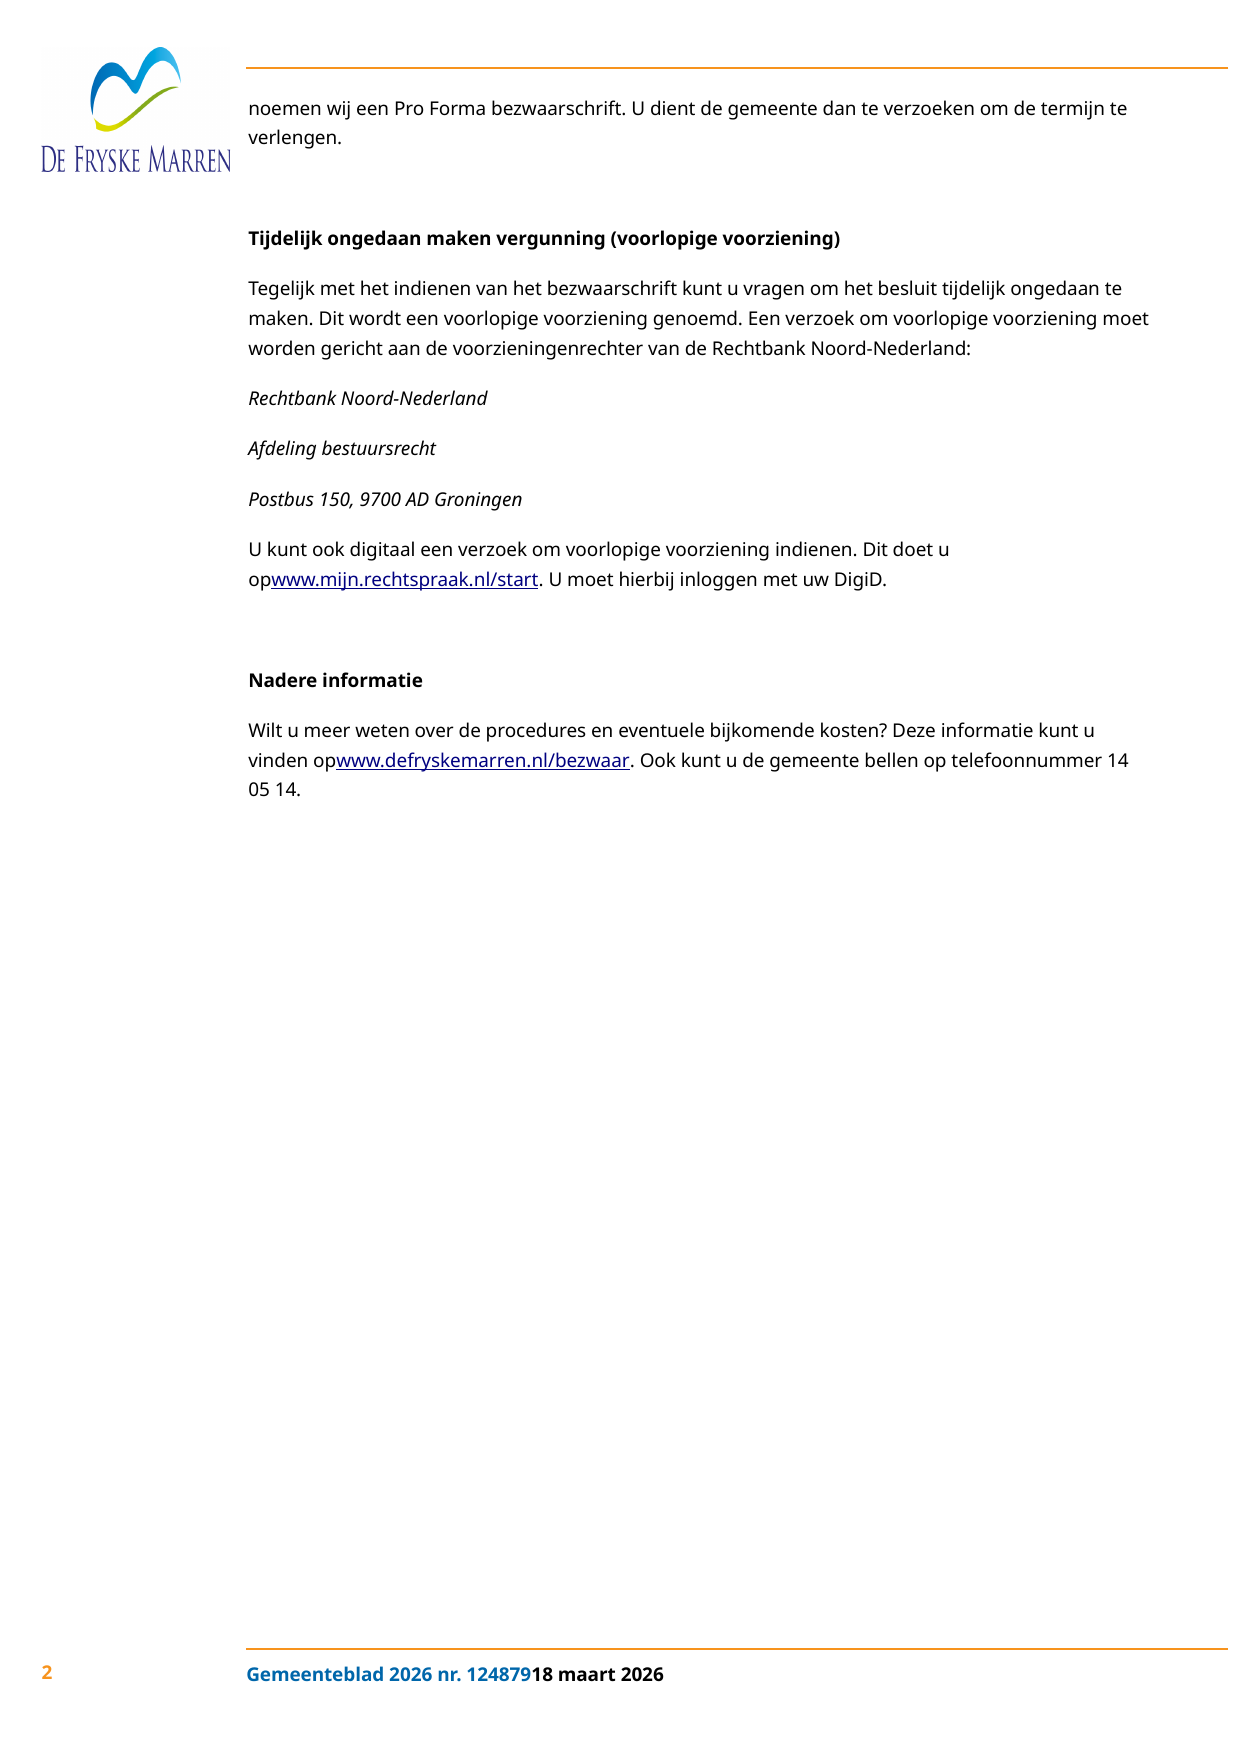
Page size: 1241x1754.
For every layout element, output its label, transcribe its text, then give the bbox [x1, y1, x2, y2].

text Nadere informatie [248, 667, 1152, 693]
text Wilt u meer weten over de procedures en eventuele bijkomende kosten? Deze informatie kunt u vinden opwww.defryskemarren.nl/bezwaar. Ook kunt u de gemeente bellen op telefoonnummer 14 05 14. [248, 717, 1152, 802]
text noemen wij een Pro Forma bezwaarschrift. U dient de gemeente dan te verzoeken om de termijn te verlengen. [248, 95, 1152, 150]
text Postbus 150, 9700 AD Groningen [248, 486, 1152, 512]
picture [41, 47, 231, 172]
text U kunt ook digitaal een verzoek om voorlopige voorziening indienen. Dit doet u opwww.mijn.rechtspraak.nl/start. U moet hierbij inloggen met uw DigiD. [248, 536, 1152, 592]
text Afdeling bestuursrecht [248, 436, 1152, 461]
text Rechtbank Noord-Nederland [248, 385, 1152, 411]
text Tijdelijk ongedaan maken vergunning (voorlopige voorziening) [248, 225, 1152, 251]
text Tegelijk met het indienen van het bezwaarschrift kunt u vragen om het besluit tijdelijk ongedaan te maken. Dit wordt een voorlopige voorziening genoemd. Een verzoek om voorlopige voorziening moet worden gericht aan de voorzieningenrechter van de Rechtbank Noord-Nederland: [248, 276, 1152, 361]
